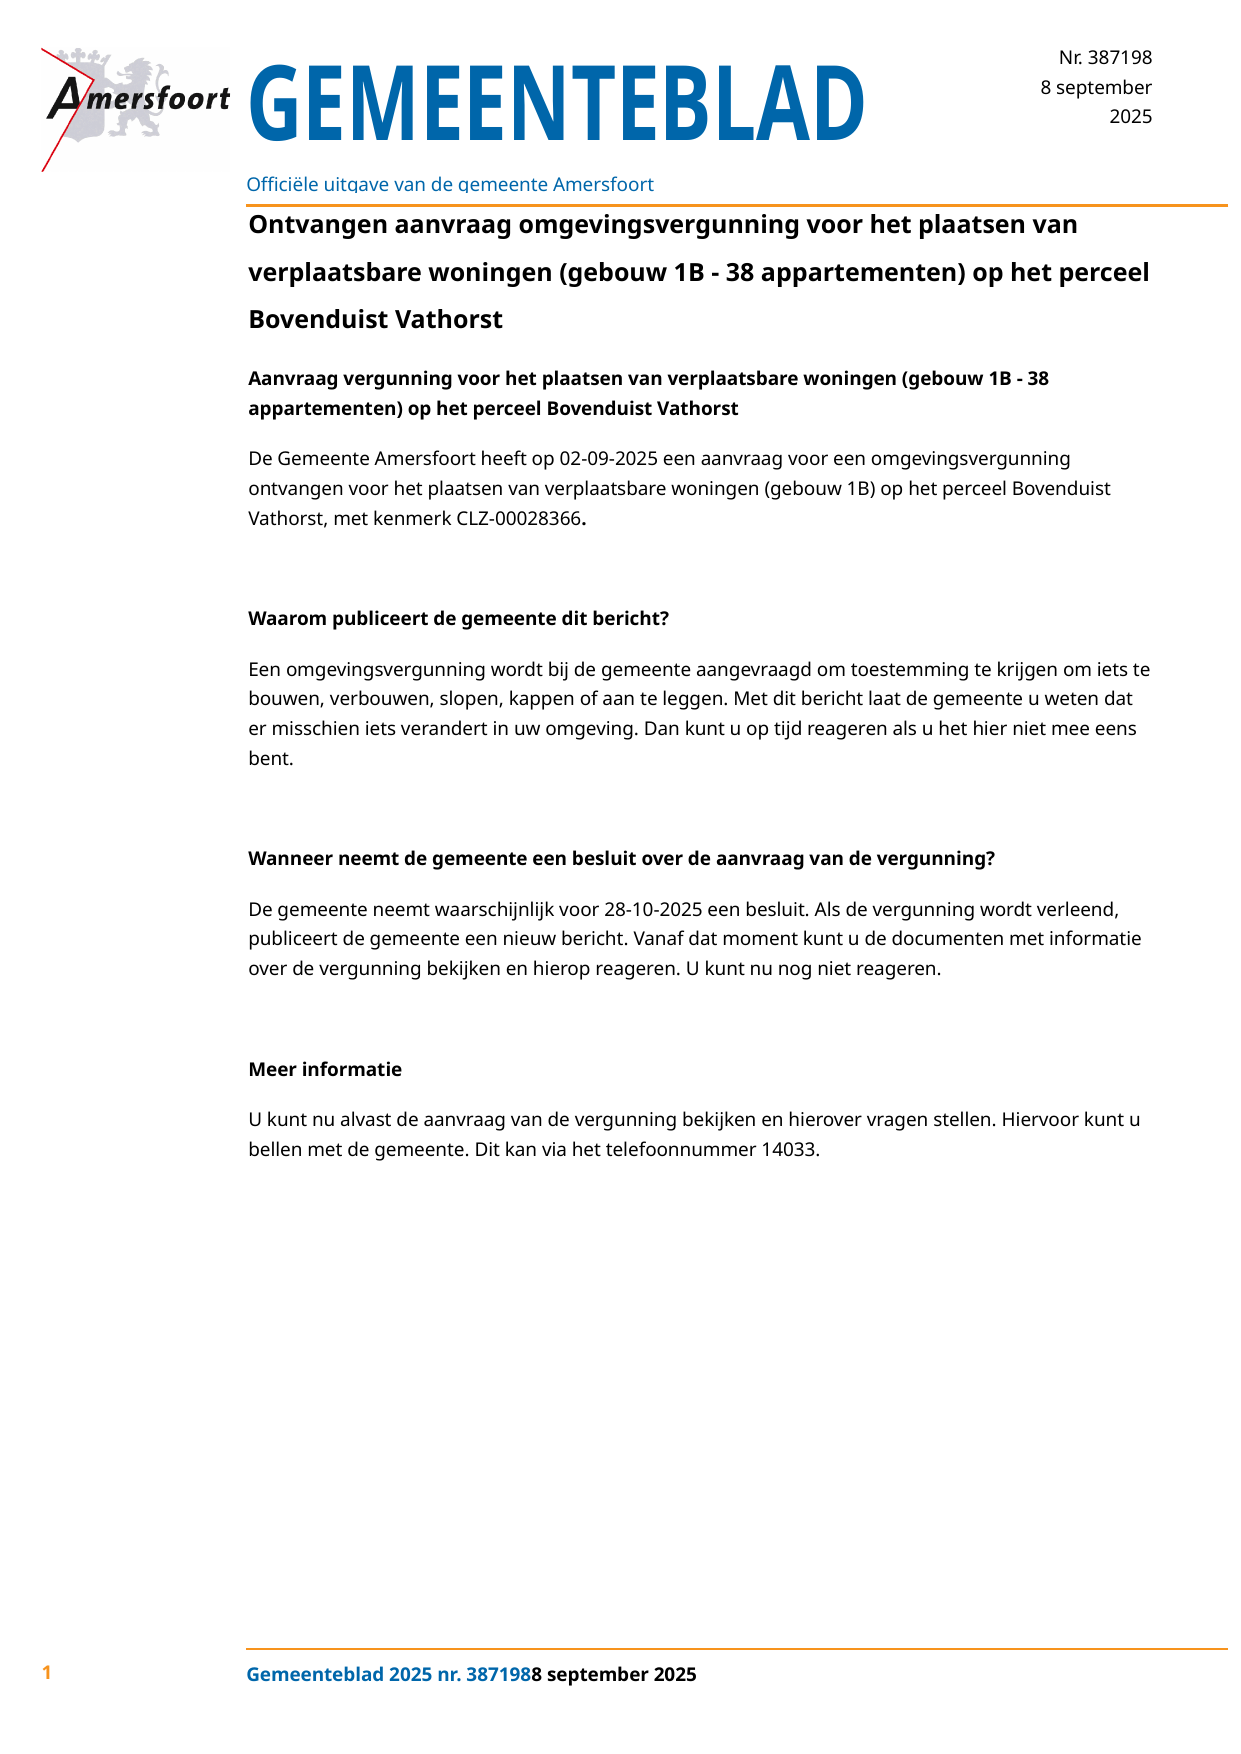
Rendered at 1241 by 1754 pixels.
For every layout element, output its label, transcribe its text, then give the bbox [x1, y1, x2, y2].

text Meer informatie [248, 1056, 1152, 1082]
text Wanneer neemt de gemeente een besluit over de aanvraag van de vergunning? [248, 846, 1152, 871]
text U kunt nu alvast de aanvraag van de vergunning bekijken en hierover vragen stellen. Hiervoor kunt u bellen met de gemeente. Dit kan via het telefoonnummer 14033. [248, 1106, 1152, 1162]
text Aanvraag vergunning voor het plaatsen van verplaatsbare woningen (gebouw 1B - 38 appartementen) op het perceel Bovenduist Vathorst [248, 366, 1152, 421]
text Een omgevingsvergunning wordt bij de gemeente aangevraagd om toestemming te krijgen om iets te bouwen, verbouwen, slopen, kappen of aan te leggen. Met dit bericht laat de gemeente u weten dat er misschien iets verandert in uw omgeving. Dan kunt u op tijd reageren als u het hier niet mee eens bent. [248, 656, 1152, 770]
text De gemeente neemt waarschijnlijk voor 28-10-2025 een besluit. Als de vergunning wordt verleend, publiceert de gemeente een nieuw bericht. Vanaf dat moment kunt u de documenten met informatie over de vergunning bekijken en hierop reageren. U kunt nu nog niet reageren. [248, 896, 1152, 981]
text De Gemeente Amersfoort heeft op 02-09-2025 een aanvraag voor een omgevingsvergunning ontvangen voor het plaatsen van verplaatsbare woningen (gebouw 1B) op het perceel Bovenduist Vathorst, met kenmerk CLZ-00028366. [248, 446, 1152, 530]
text Waarom publiceert de gemeente dit bericht? [248, 606, 1152, 631]
picture [41, 47, 231, 172]
text Ontvangen aanvraag omgevingsvergunning voor het plaatsen van verplaatsbare woningen (gebouw 1B - 38 appartementen) op het perceel Bovenduist Vathorst [248, 207, 1152, 336]
